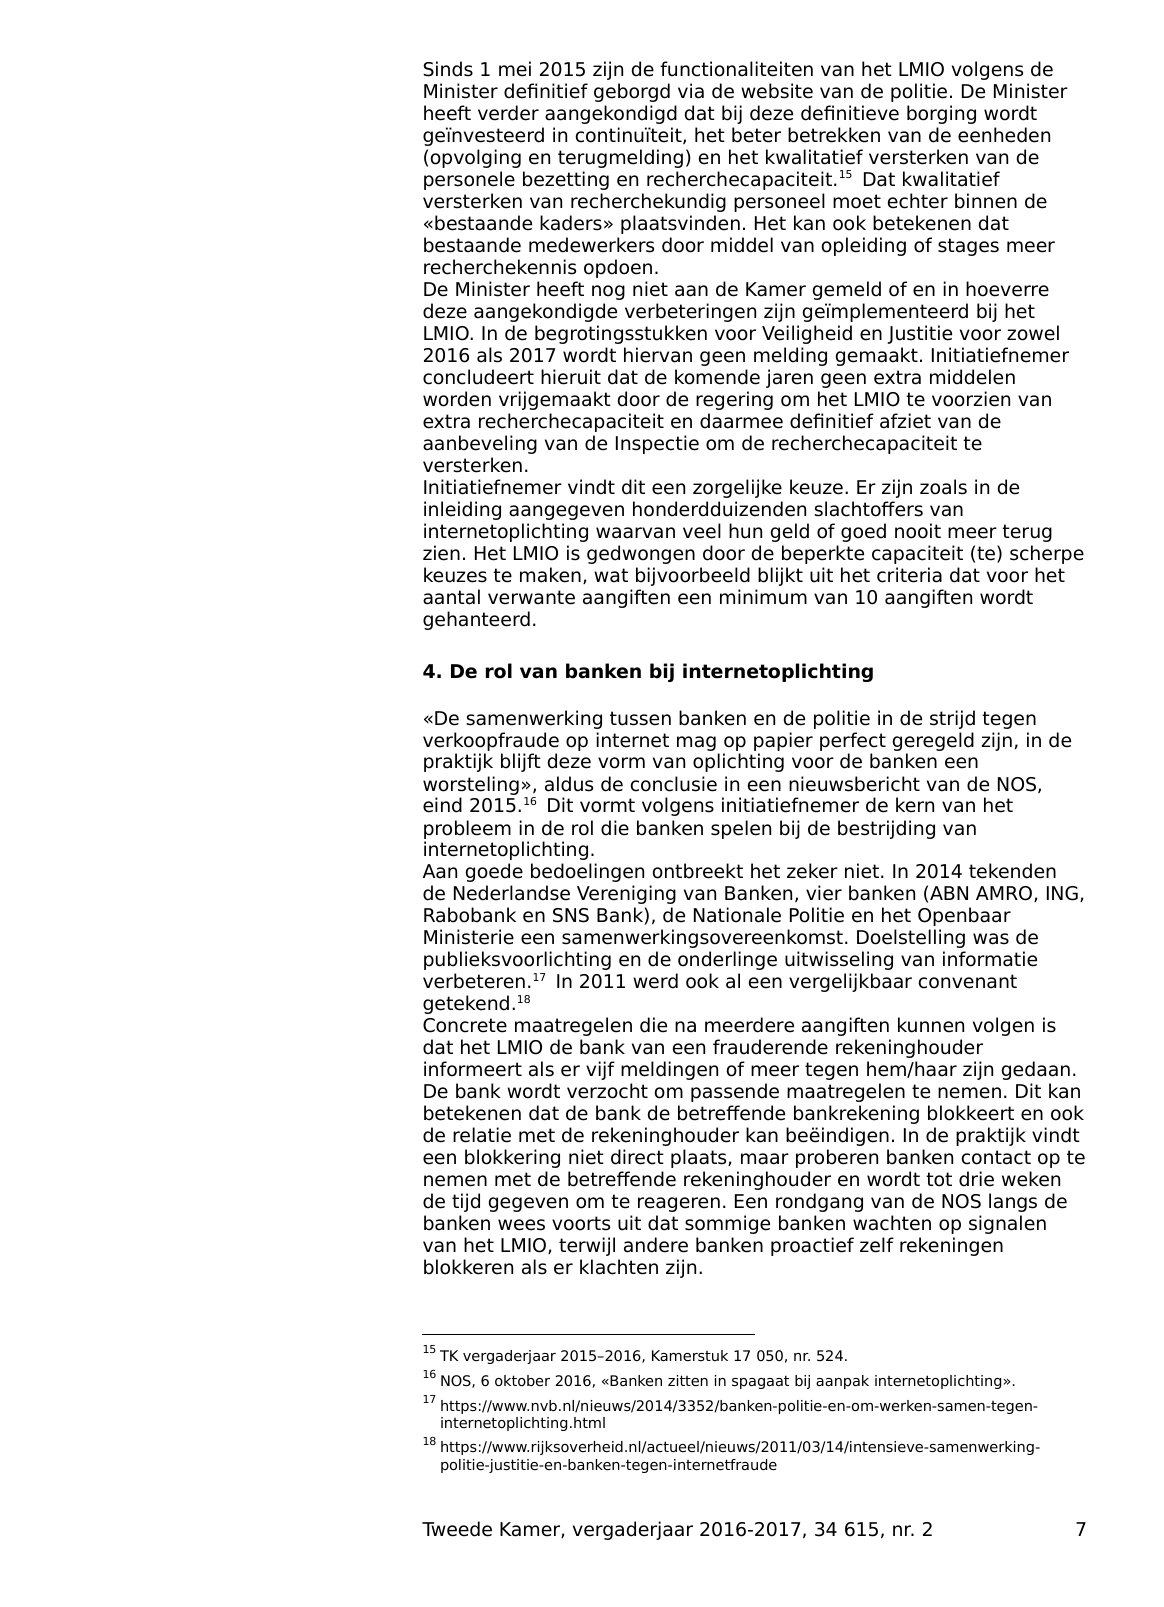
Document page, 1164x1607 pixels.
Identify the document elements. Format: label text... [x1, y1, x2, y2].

text Aan goede bedoelingen ontbreekt het zeker niet. In 2014 tekenden de Nederlandse Vereniging van Banken, vier banken (ABN AMRO, ING, Rabobank en SNS Bank), de Nationale Politie en het Openbaar Ministerie een samenwerkingsovereenkomst. Doelstelling was de publieksvoorlichting en de onderlinge uitwisseling van informatie verbeteren. In 2011 werd ook al een vergelijkbaar convenant getekend. [422, 861, 1087, 1015]
text NOS, 6 oktober 2016, «Banken zitten in spagaat bij aanpak internetoplichting». [422, 1368, 1087, 1391]
subtitle 4. De rol van banken bij internetoplichting [422, 661, 1087, 682]
text https://www.rijksoverheid.nl/actueel/nieuws/2011/03/14/intensieve-samenwerking-politie-justitie-en-banken-tegen-internetfraude [422, 1435, 1087, 1474]
text Concrete maatregelen die na meerdere aangiften kunnen volgen is dat het LMIO de bank van een frauderende rekeninghouder informeert als er vijf meldingen of meer tegen hem/haar zijn gedaan. De bank wordt verzocht om passende maatregelen te nemen. Dit kan betekenen dat de bank de betreffende bankrekening blokkeert en ook de relatie met de rekeninghouder kan beëindigen. In de praktijk vindt een blokkering niet direct plaats, maar proberen banken contact op te nemen met de betreffende rekeninghouder en wordt tot drie weken de tijd gegeven om te reageren. Een rondgang van de NOS langs de banken wees voorts uit dat sommige banken wachten op signalen van het LMIO, terwijl andere banken proactief zelf rekeningen blokkeren als er klachten zijn. [422, 1015, 1087, 1279]
text Initiatiefnemer vindt dit een zorgelijke keuze. Er zijn zoals in de inleiding aangegeven honderdduizenden slachtoffers van internetoplichting waarvan veel hun geld of goed nooit meer terug zien. Het LMIO is gedwongen door de beperkte capaciteit (te) scherpe keuzes te maken, wat bijvoorbeeld blijkt uit het criteria dat voor het aantal verwante aangiften een minimum van 10 aangiften wordt gehanteerd. [422, 477, 1087, 631]
text https://www.nvb.nl/nieuws/2014/3352/banken-politie-en-om-werken-samen-tegen-internetoplichting.html [422, 1393, 1087, 1432]
text TK vergaderjaar 2015–2016, Kamerstuk 17 050, nr. 524. [422, 1343, 1087, 1366]
text De Minister heeft nog niet aan de Kamer gemeld of en in hoeverre deze aangekondigde verbeteringen zijn geïmplementeerd bij het LMIO. In de begrotingsstukken voor Veiligheid en Justitie voor zowel 2016 als 2017 wordt hiervan geen melding gemaakt. Initiatiefnemer concludeert hieruit dat de komende jaren geen extra middelen worden vrijgemaakt door de regering om het LMIO te voorzien van extra recherchecapaciteit en daarmee definitief afziet van de aanbeveling van de Inspectie om de recherchecapaciteit te versterken. [422, 279, 1087, 477]
text «De samenwerking tussen banken en de politie in de strijd tegen verkoopfraude op internet mag op papier perfect geregeld zijn, in de praktijk blijft deze vorm van oplichting voor de banken een worsteling», aldus de conclusie in een nieuwsbericht van de NOS, eind 2015. Dit vormt volgens initiatiefnemer de kern van het probleem in de rol die banken spelen bij de bestrijding van internetoplichting. [422, 707, 1087, 861]
text Sinds 1 mei 2015 zijn de functionaliteiten van het LMIO volgens de Minister definitief geborgd via de website van de politie. De Minister heeft verder aangekondigd dat bij deze definitieve borging wordt geïnvesteerd in continuïteit, het beter betrekken van de eenheden (opvolging en terugmelding) en het kwalitatief versterken van de personele bezetting en recherchecapaciteit. Dat kwalitatief versterken van recherchekundig personeel moet echter binnen de «bestaande kaders» plaatsvinden. Het kan ook betekenen dat bestaande medewerkers door middel van opleiding of stages meer recherchekennis opdoen. [422, 59, 1087, 279]
